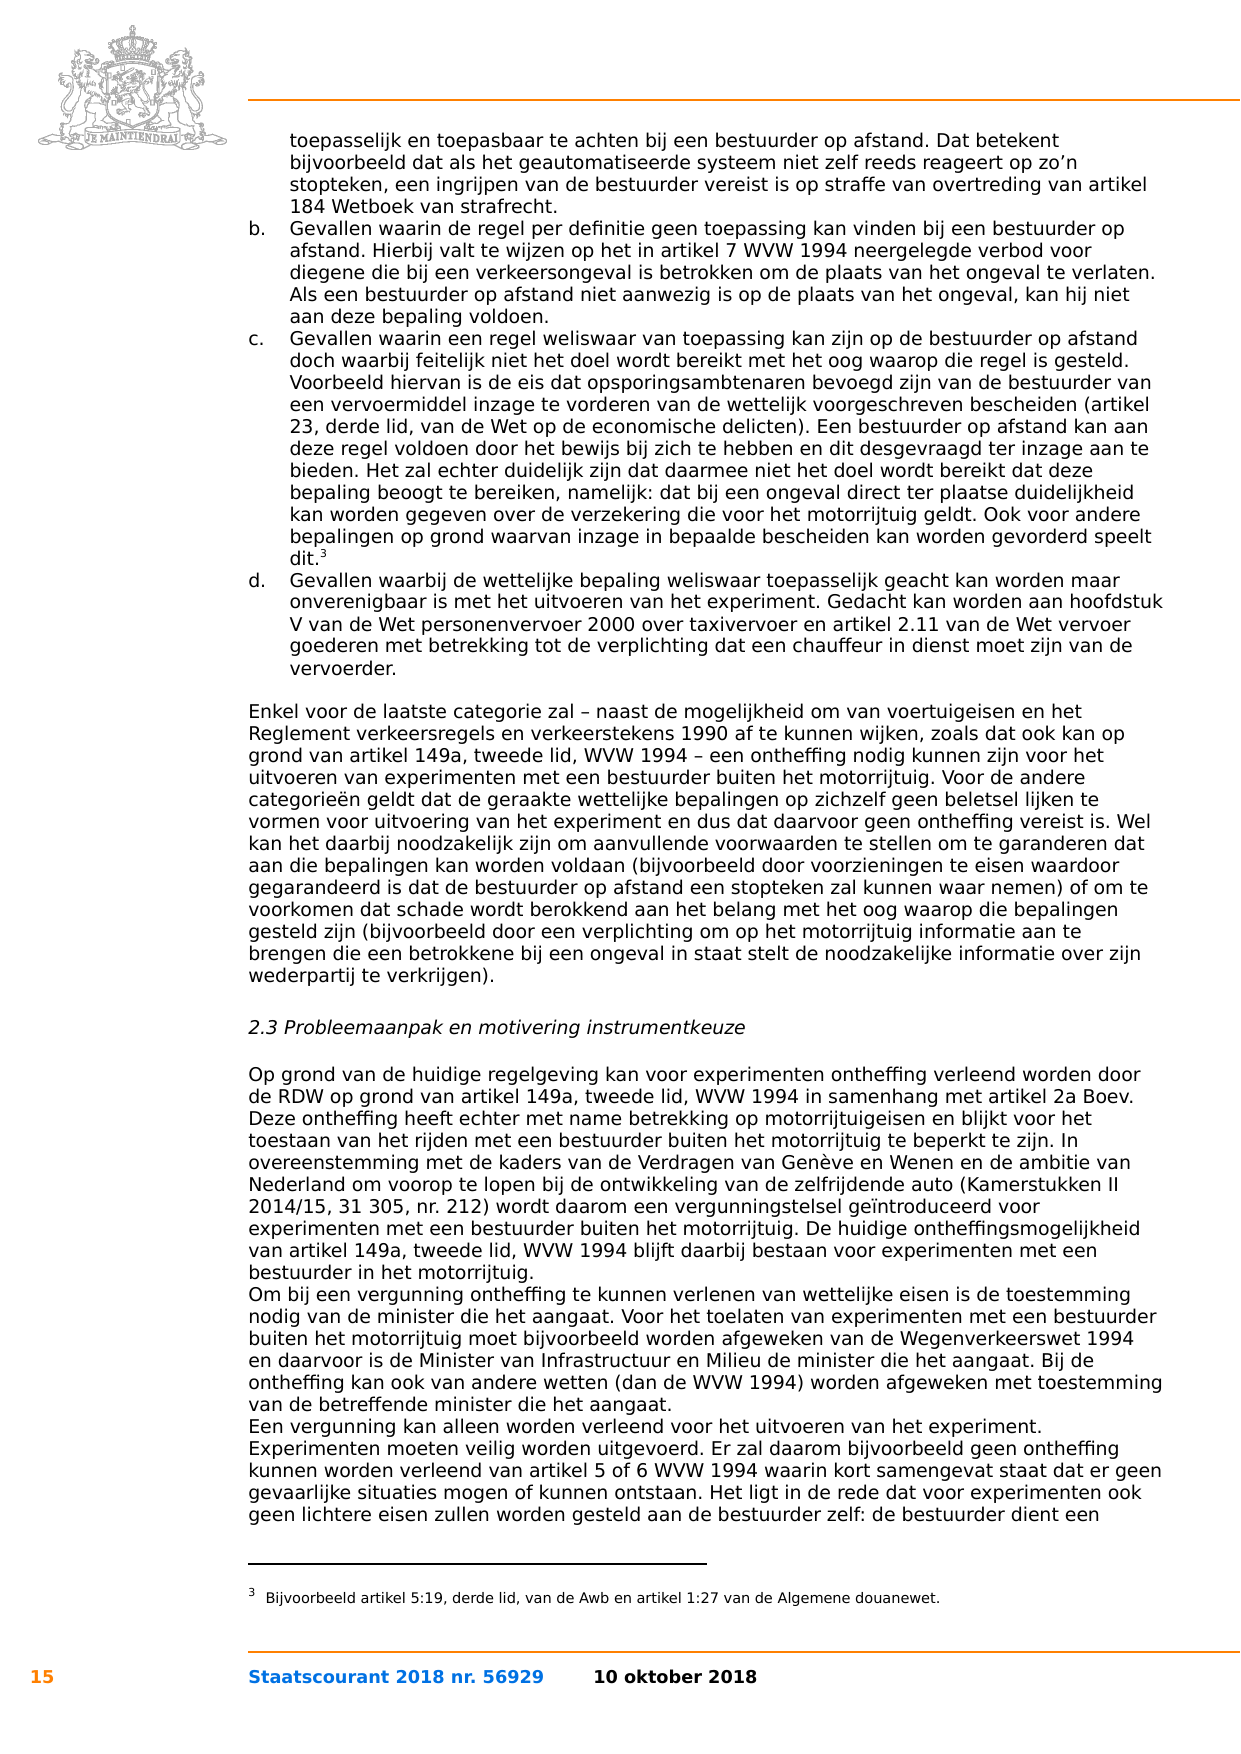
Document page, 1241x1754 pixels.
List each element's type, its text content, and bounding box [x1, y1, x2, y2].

text c. Gevallen waarin een regel weliswaar van toepassing kan zijn op de bestuurder op afstand doch waarbij feitelijk niet het doel wordt bereikt met het oog waarop die regel is gesteld. Voorbeeld hiervan is de eis dat opsporingsambtenaren bevoegd zijn van de bestuurder van een vervoermiddel inzage te vorderen van de wettelijk voorgeschreven bescheiden (artikel 23, derde lid, van de Wet op de economische delicten). Een bestuurder op afstand kan aan deze regel voldoen door het bewijs bij zich te hebben en dit desgevraagd ter inzage aan te bieden. Het zal echter duidelijk zijn dat daarmee niet het doel wordt bereikt dat deze bepaling beoogt te bereiken, namelijk: dat bij een ongeval direct ter plaatse duidelijkheid kan worden gegeven over de verzekering die voor het motorrijtuig geldt. Ook voor andere bepalingen op grond waarvan inzage in bepaalde bescheiden kan worden gevorderd speelt dit. [248, 328, 1163, 569]
text b. Gevallen waarin de regel per definitie geen toepassing kan vinden bij een bestuurder op afstand. Hierbij valt te wijzen op het in artikel 7 WVW 1994 neergelegde verbod voor diegene die bij een verkeersongeval is betrokken om de plaats van het ongeval te verlaten. Als een bestuurder op afstand niet aanwezig is op de plaats van het ongeval, kan hij niet aan deze bepaling voldoen. [248, 218, 1163, 328]
text Enkel voor de laatste categorie zal – naast de mogelijkheid om van voertuigeisen en het Reglement verkeersregels en verkeerstekens 1990 af te kunnen wijken, zoals dat ook kan op grond van artikel 149a, tweede lid, WVW 1994 – een ontheffing nodig kunnen zijn voor het uitvoeren van experimenten met een bestuurder buiten het motorrijtuig. Voor de andere categorieën geldt dat de geraakte wettelijke bepalingen op zichzelf geen beletsel lijken te vormen voor uitvoering van het experiment en dus dat daarvoor geen ontheffing vereist is. Wel kan het daarbij noodzakelijk zijn om aanvullende voorwaarden te stellen om te garanderen dat aan die bepalingen kan worden voldaan (bijvoorbeeld door voorzieningen te eisen waardoor gegarandeerd is dat de bestuurder op afstand een stopteken zal kunnen waar nemen) of om te voorkomen dat schade wordt berokkend aan het belang met het oog waarop die bepalingen gesteld zijn (bijvoorbeeld door een verplichting om op het motorrijtuig informatie aan te brengen die een betrokkene bij een ongeval in staat stelt de noodzakelijke informatie over zijn wederpartij te verkrijgen). [248, 701, 1163, 987]
text Een vergunning kan alleen worden verleend voor het uitvoeren van het experiment. Experimenten moeten veilig worden uitgevoerd. Er zal daarom bijvoorbeeld geen ontheffing kunnen worden verleend van artikel 5 of 6 WVW 1994 waarin kort samengevat staat dat er geen gevaarlijke situaties mogen of kunnen ontstaan. Het ligt in de rede dat voor experimenten ook geen lichtere eisen zullen worden gesteld aan de bestuurder zelf: de bestuurder dient een [248, 1416, 1163, 1526]
text Op grond van de huidige regelgeving kan voor experimenten ontheffing verleend worden door de RDW op grond van artikel 149a, tweede lid, WVW 1994 in samenhang met artikel 2a Boev. Deze ontheffing heeft echter met name betrekking op motorrijtuigeisen en blijkt voor het toestaan van het rijden met een bestuurder buiten het motorrijtuig te beperkt te zijn. In overeenstemming met de kaders van de Verdragen van Genève en Wenen en de ambitie van Nederland om voorop te lopen bij de ontwikkeling van de zelfrijdende auto (Kamerstukken II 2014/15, 31 305, nr. 212) wordt daarom een vergunningstelsel geïntroduceerd voor experimenten met een bestuurder buiten het motorrijtuig. De huidige ontheffingsmogelijkheid van artikel 149a, tweede lid, WVW 1994 blijft daarbij bestaan voor experimenten met een bestuurder in het motorrijtuig. [248, 1064, 1163, 1284]
picture [38, 25, 227, 150]
text toepasselijk en toepasbaar te achten bij een bestuurder op afstand. Dat betekent bijvoorbeeld dat als het geautomatiseerde systeem niet zelf reeds reageert op zo’n stopteken, een ingrijpen van de bestuurder vereist is op straffe van overtreding van artikel 184 Wetboek van strafrecht. [248, 130, 1163, 218]
text d. Gevallen waarbij de wettelijke bepaling weliswaar toepasselijk geacht kan worden maar onverenigbaar is met het uitvoeren van het experiment. Gedacht kan worden aan hoofdstuk V van de Wet personenvervoer 2000 over taxivervoer en artikel 2.11 van de Wet vervoer goederen met betrekking tot de verplichting dat een chauffeur in dienst moet zijn van de vervoerder. [248, 569, 1163, 679]
text Bijvoorbeeld artikel 5:19, derde lid, van de Awb en artikel 1:27 van de Algemene douanewet. [248, 1586, 1163, 1608]
subtitle 2.3 Probleemaanpak en motivering instrumentkeuze [248, 1017, 1163, 1039]
text Om bij een vergunning ontheffing te kunnen verlenen van wettelijke eisen is de toestemming nodig van de minister die het aangaat. Voor het toelaten van experimenten met een bestuurder buiten het motorrijtuig moet bijvoorbeeld worden afgeweken van de Wegenverkeerswet 1994 en daarvoor is de Minister van Infrastructuur en Milieu de minister die het aangaat. Bij de ontheffing kan ook van andere wetten (dan de WVW 1994) worden afgeweken met toestemming van de betreffende minister die het aangaat. [248, 1284, 1163, 1416]
